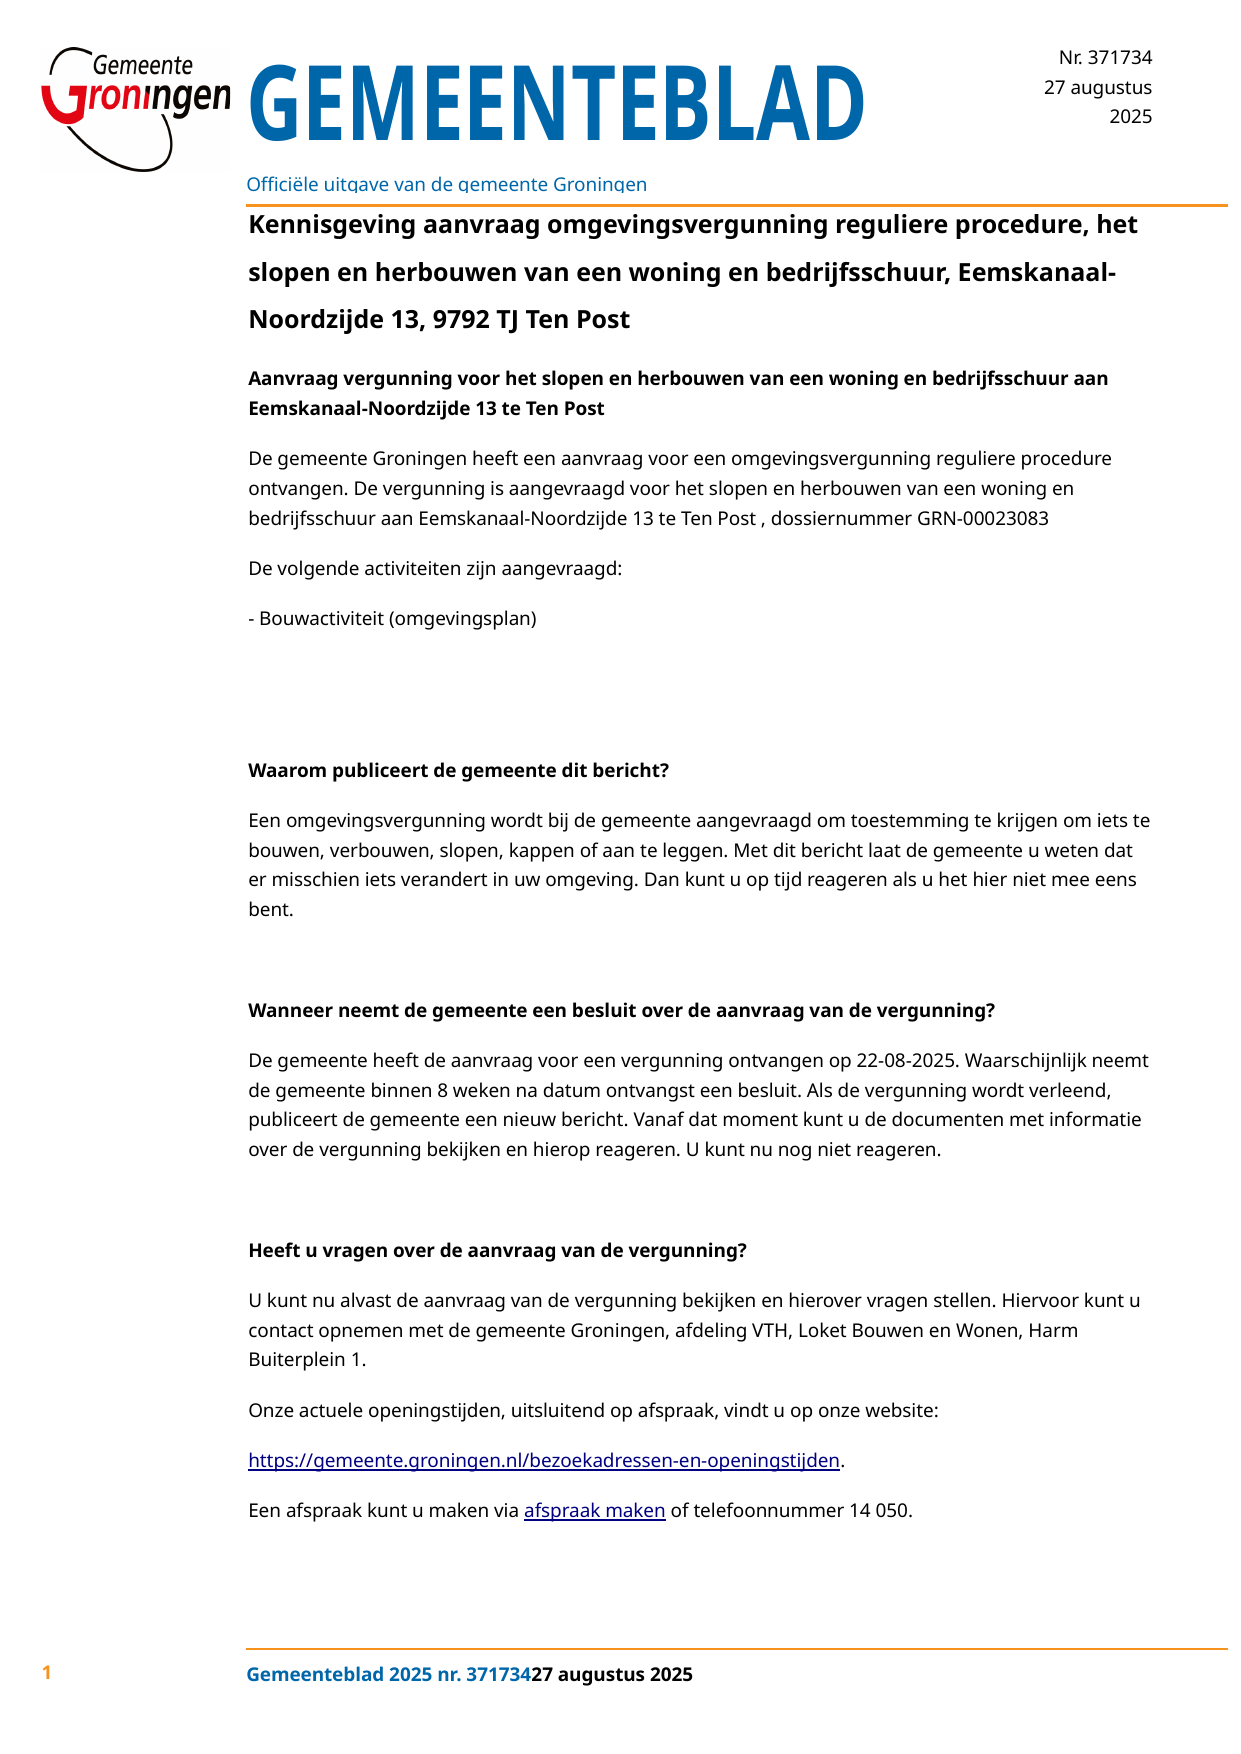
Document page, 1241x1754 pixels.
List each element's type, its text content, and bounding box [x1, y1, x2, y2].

text Een afspraak kunt u maken via afspraak maken of telefoonnummer 14 050. [248, 1498, 1152, 1523]
text De gemeente heeft de aanvraag voor een vergunning ontvangen op 22-08-2025. Waarschijnlijk neemt de gemeente binnen 8 weken na datum ontvangst een besluit. Als de vergunning wordt verleend, publiceert de gemeente een nieuw bericht. Vanaf dat moment kunt u de documenten met informatie over de vergunning bekijken en hierop reageren. U kunt nu nog niet reageren. [248, 1047, 1152, 1162]
text Aanvraag vergunning voor het slopen en herbouwen van een woning en bedrijfsschuur aan Eemskanaal-Noordzijde 13 te Ten Post [248, 366, 1152, 421]
text Een omgevingsvergunning wordt bij de gemeente aangevraagd om toestemming te krijgen om iets te bouwen, verbouwen, slopen, kappen of aan te leggen. Met dit bericht laat de gemeente u weten dat er misschien iets verandert in uw omgeving. Dan kunt u op tijd reageren als u het hier niet mee eens bent. [248, 807, 1152, 922]
text Wanneer neemt de gemeente een besluit over de aanvraag van de vergunning? [248, 997, 1152, 1022]
text Waarom publiceert de gemeente dit bericht? [248, 757, 1152, 782]
picture [41, 47, 231, 172]
text U kunt nu alvast de aanvraag van de vergunning bekijken en hierover vragen stellen. Hiervoor kunt u contact opnemen met de gemeente Groningen, afdeling VTH, Loket Bouwen en Wonen, Harm Buiterplein 1. [248, 1287, 1152, 1372]
text - Bouwactiviteit (omgevingsplan) [248, 606, 1152, 631]
text Heeft u vragen over de aanvraag van de vergunning? [248, 1237, 1152, 1262]
text Onze actuele openingstijden, uitsluitend op afspraak, vindt u op onze website: [248, 1397, 1152, 1422]
text Kennisgeving aanvraag omgevingsvergunning reguliere procedure, het slopen en herbouwen van een woning en bedrijfsschuur, Eemskanaal-Noordzijde 13, 9792 TJ Ten Post [248, 207, 1152, 336]
text De gemeente Groningen heeft een aanvraag voor een omgevingsvergunning reguliere procedure ontvangen. De vergunning is aangevraagd voor het slopen en herbouwen van een woning en bedrijfsschuur aan Eemskanaal-Noordzijde 13 te Ten Post , dossiernummer GRN-00023083 [248, 446, 1152, 530]
text https://gemeente.groningen.nl/bezoekadressen-en-openingstijden. [248, 1447, 1152, 1473]
text De volgende activiteiten zijn aangevraagd: [248, 555, 1152, 581]
